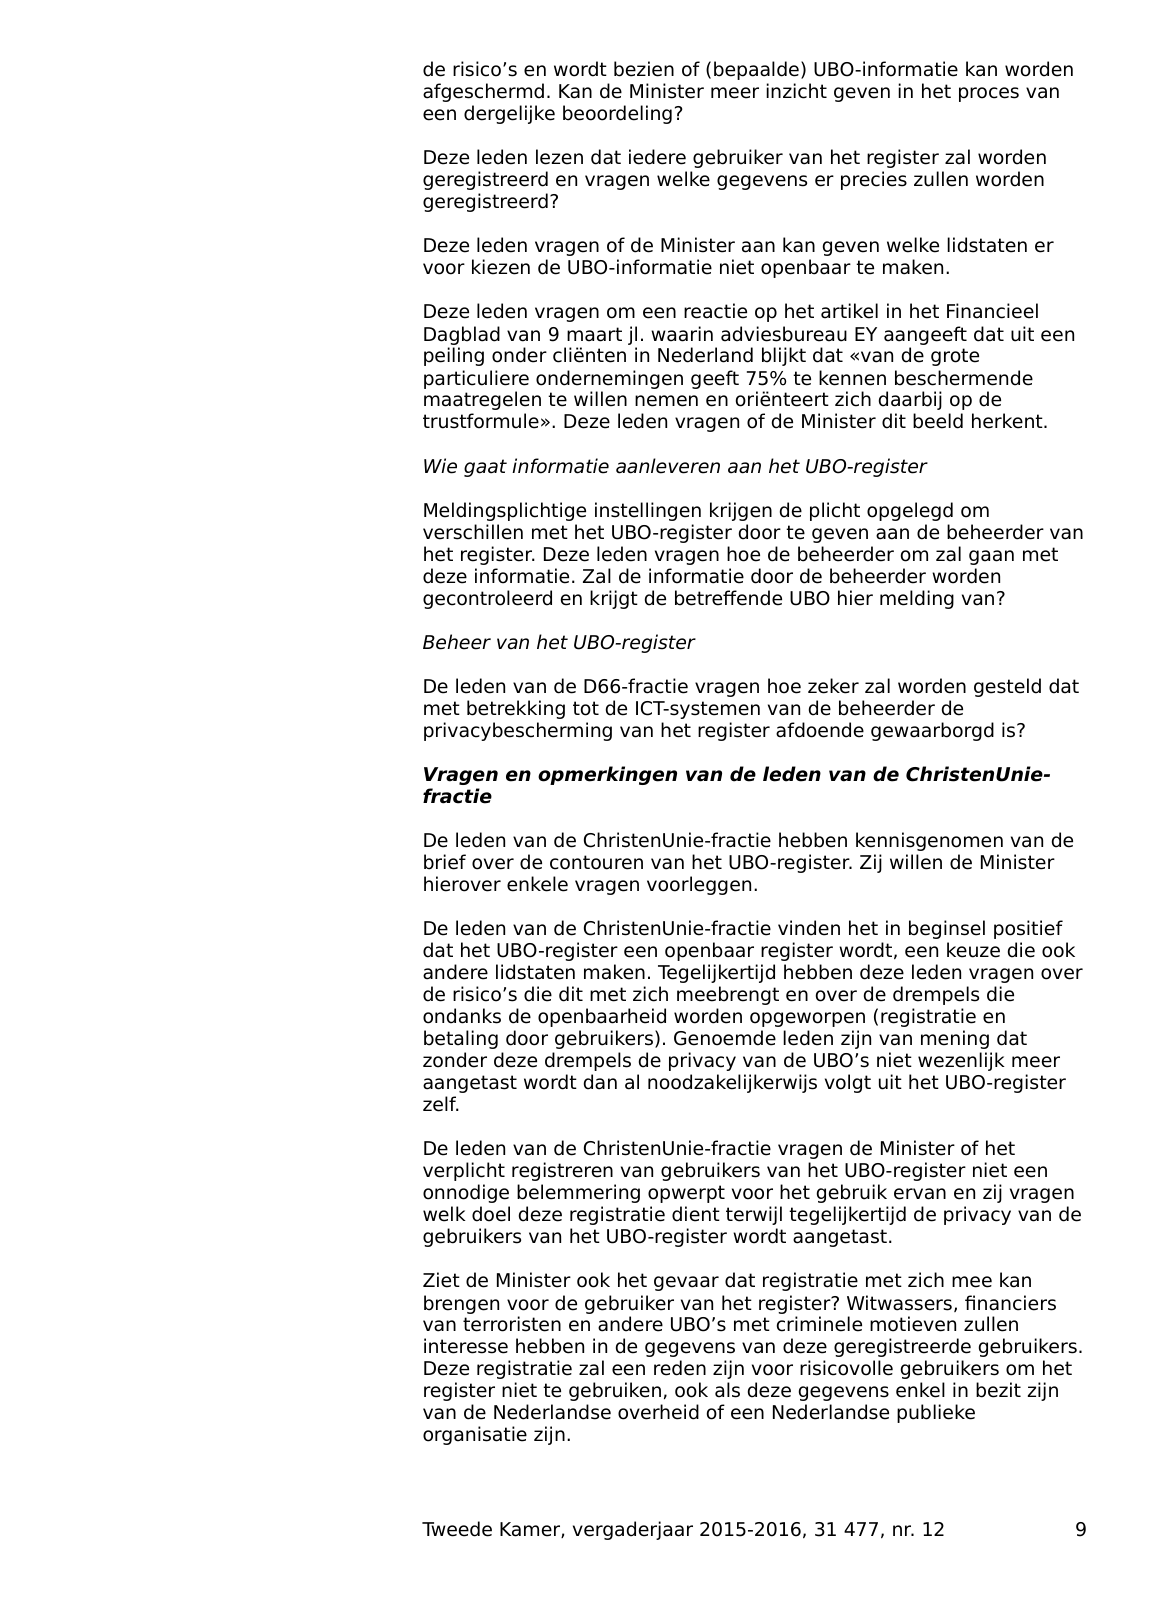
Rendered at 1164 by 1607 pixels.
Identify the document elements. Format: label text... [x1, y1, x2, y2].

text De leden van de D66-fractie vragen hoe zeker zal worden gesteld dat met betrekking tot de ICT-systemen van de beheerder de privacybescherming van het register afdoende gewaarborgd is? [422, 676, 1087, 742]
text Meldingsplichtige instellingen krijgen de plicht opgelegd om verschillen met het UBO-register door te geven aan de beheerder van het register. Deze leden vragen hoe de beheerder om zal gaan met deze informatie. Zal de informatie door de beheerder worden gecontroleerd en krijgt de betreffende UBO hier melding van? [422, 500, 1087, 609]
subtitle Vragen en opmerkingen van de leden van de ChristenUnie-fractie [422, 764, 1087, 808]
subtitle Wie gaat informatie aanleveren aan het UBO-register [422, 456, 1087, 477]
text De leden van de ChristenUnie-fractie vragen de Minister of het verplicht registreren van gebruikers van het UBO-register niet een onnodige belemmering opwerpt voor het gebruik ervan en zij vragen welk doel deze registratie dient terwijl tegelijkertijd de privacy van de gebruikers van het UBO-register wordt aangetast. [422, 1138, 1087, 1248]
text Deze leden vragen of de Minister aan kan geven welke lidstaten er voor kiezen de UBO-informatie niet openbaar te maken. [422, 235, 1087, 279]
text de risico’s en wordt bezien of (bepaalde) UBO-informatie kan worden afgeschermd. Kan de Minister meer inzicht geven in het proces van een dergelijke beoordeling? [422, 59, 1087, 125]
text De leden van de ChristenUnie-fractie vinden het in beginsel positief dat het UBO-register een openbaar register wordt, een keuze die ook andere lidstaten maken. Tegelijkertijd hebben deze leden vragen over de risico’s die dit met zich meebrengt en over de drempels die ondanks de openbaarheid worden opgeworpen (registratie en betaling door gebruikers). Genoemde leden zijn van mening dat zonder deze drempels de privacy van de UBO’s niet wezenlijk meer aangetast wordt dan al noodzakelijkerwijs volgt uit het UBO-register zelf. [422, 918, 1087, 1116]
text Deze leden lezen dat iedere gebruiker van het register zal worden geregistreerd en vragen welke gegevens er precies zullen worden geregistreerd? [422, 147, 1087, 213]
text Ziet de Minister ook het gevaar dat registratie met zich mee kan brengen voor de gebruiker van het register? Witwassers, financiers van terroristen en andere UBO’s met criminele motieven zullen interesse hebben in de gegevens van deze geregistreerde gebruikers. Deze registratie zal een reden zijn voor risicovolle gebruikers om het register niet te gebruiken, ook als deze gegevens enkel in bezit zijn van de Nederlandse overheid of een Nederlandse publieke organisatie zijn. [422, 1270, 1087, 1446]
text Deze leden vragen om een reactie op het artikel in het Financieel Dagblad van 9 maart jl. waarin adviesbureau EY aangeeft dat uit een peiling onder cliënten in Nederland blijkt dat «van de grote particuliere ondernemingen geeft 75% te kennen beschermende maatregelen te willen nemen en oriënteert zich daarbij op de trustformule». Deze leden vragen of de Minister dit beeld herkent. [422, 301, 1087, 433]
subtitle Beheer van het UBO-register [422, 632, 1087, 654]
text De leden van de ChristenUnie-fractie hebben kennisgenomen van de brief over de contouren van het UBO-register. Zij willen de Minister hierover enkele vragen voorleggen. [422, 830, 1087, 896]
